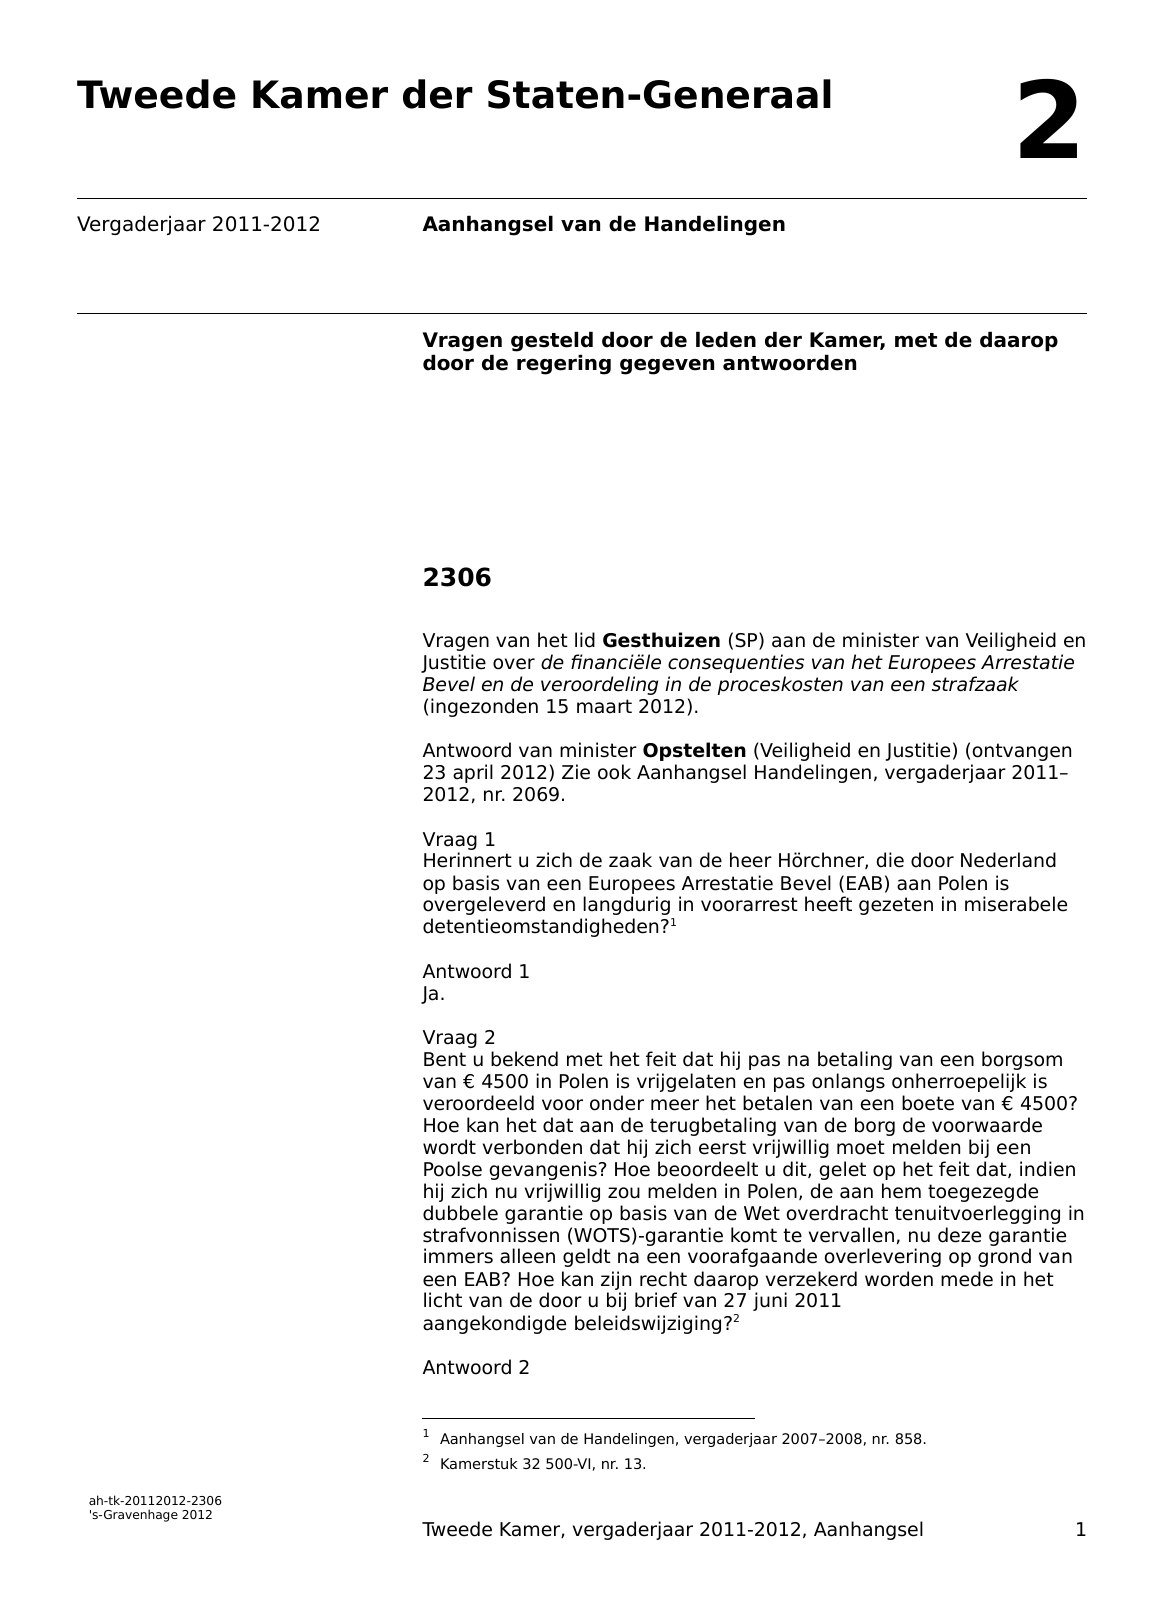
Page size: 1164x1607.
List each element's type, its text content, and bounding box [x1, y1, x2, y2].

table_cell Vergaderjaar 2011-2012 [77, 199, 422, 313]
text ah-tk-20112012-2306 [88, 1494, 323, 1508]
text Vraag 2 [422, 1027, 1087, 1049]
text Kamerstuk 32 500-VI, nr. 13. [422, 1452, 1087, 1474]
table_cell Vragen gesteld door de leden der Kamer, met de daarop door de regering gegeven antwoorden [422, 314, 1087, 375]
text Bent u bekend met het feit dat hij pas na betaling van een borgsom van € 4500 in Polen is vrijgelaten en pas onlangs onherroepelijk is veroordeeld voor onder meer het betalen van een boete van € 4500? Hoe kan het dat aan de terugbetaling van de borg de voorwaarde wordt verbonden dat hij zich eerst vrijwillig moet melden bij een Poolse gevangenis? Hoe beoordeelt u dit, gelet op het feit dat, indien hij zich nu vrijwillig zou melden in Polen, de aan hem toegezegde dubbele garantie op basis van de Wet overdracht tenuitvoerlegging in strafvonnissen (WOTS)-garantie komt te vervallen, nu deze garantie immers alleen geldt na een voorafgaande overlevering op grond van een EAB? Hoe kan zijn recht daarop verzekerd worden mede in het licht van de door u bij brief van 27 juni 2011 aangekondigde beleidswijziging? [422, 1049, 1087, 1334]
text Antwoord van minister Opstelten (Veiligheid en Justitie) (ontvangen 23 april 2012) Zie ook Aanhangsel Handelingen, vergaderjaar 2011–2012, nr. 2069. [422, 740, 1087, 806]
text Antwoord 1 [422, 961, 1087, 982]
text 2306 [422, 563, 1087, 592]
text Ja. [422, 982, 1087, 1004]
text Aanhangsel van de Handelingen, vergaderjaar 2007–2008, nr. 858. [422, 1427, 1087, 1449]
text 's-Gravenhage 2012 [88, 1508, 323, 1522]
text Antwoord 2 [422, 1357, 1087, 1378]
text Vragen van het lid Gesthuizen (SP) aan de minister van Veiligheid en Justitie over de financiële consequenties van het Europees Arrestatie Bevel en de veroordeling in de proceskosten van een strafzaak (ingezonden 15 maart 2012). [422, 630, 1087, 718]
table_header Tweede Kamer der Staten-Generaal [77, 59, 886, 198]
text Herinnert u zich de zaak van de heer Hörchner, die door Nederland op basis van een Europees Arrestatie Bevel (EAB) aan Polen is overgeleverd en langdurig in voorarrest heeft gezeten in miserabele detentieomstandigheden? [422, 850, 1087, 938]
table_header 2 [886, 59, 1087, 198]
table_cell [77, 314, 422, 375]
table_cell Aanhangsel van de Handelingen [422, 199, 1087, 313]
text Vraag 1 [422, 828, 1087, 850]
